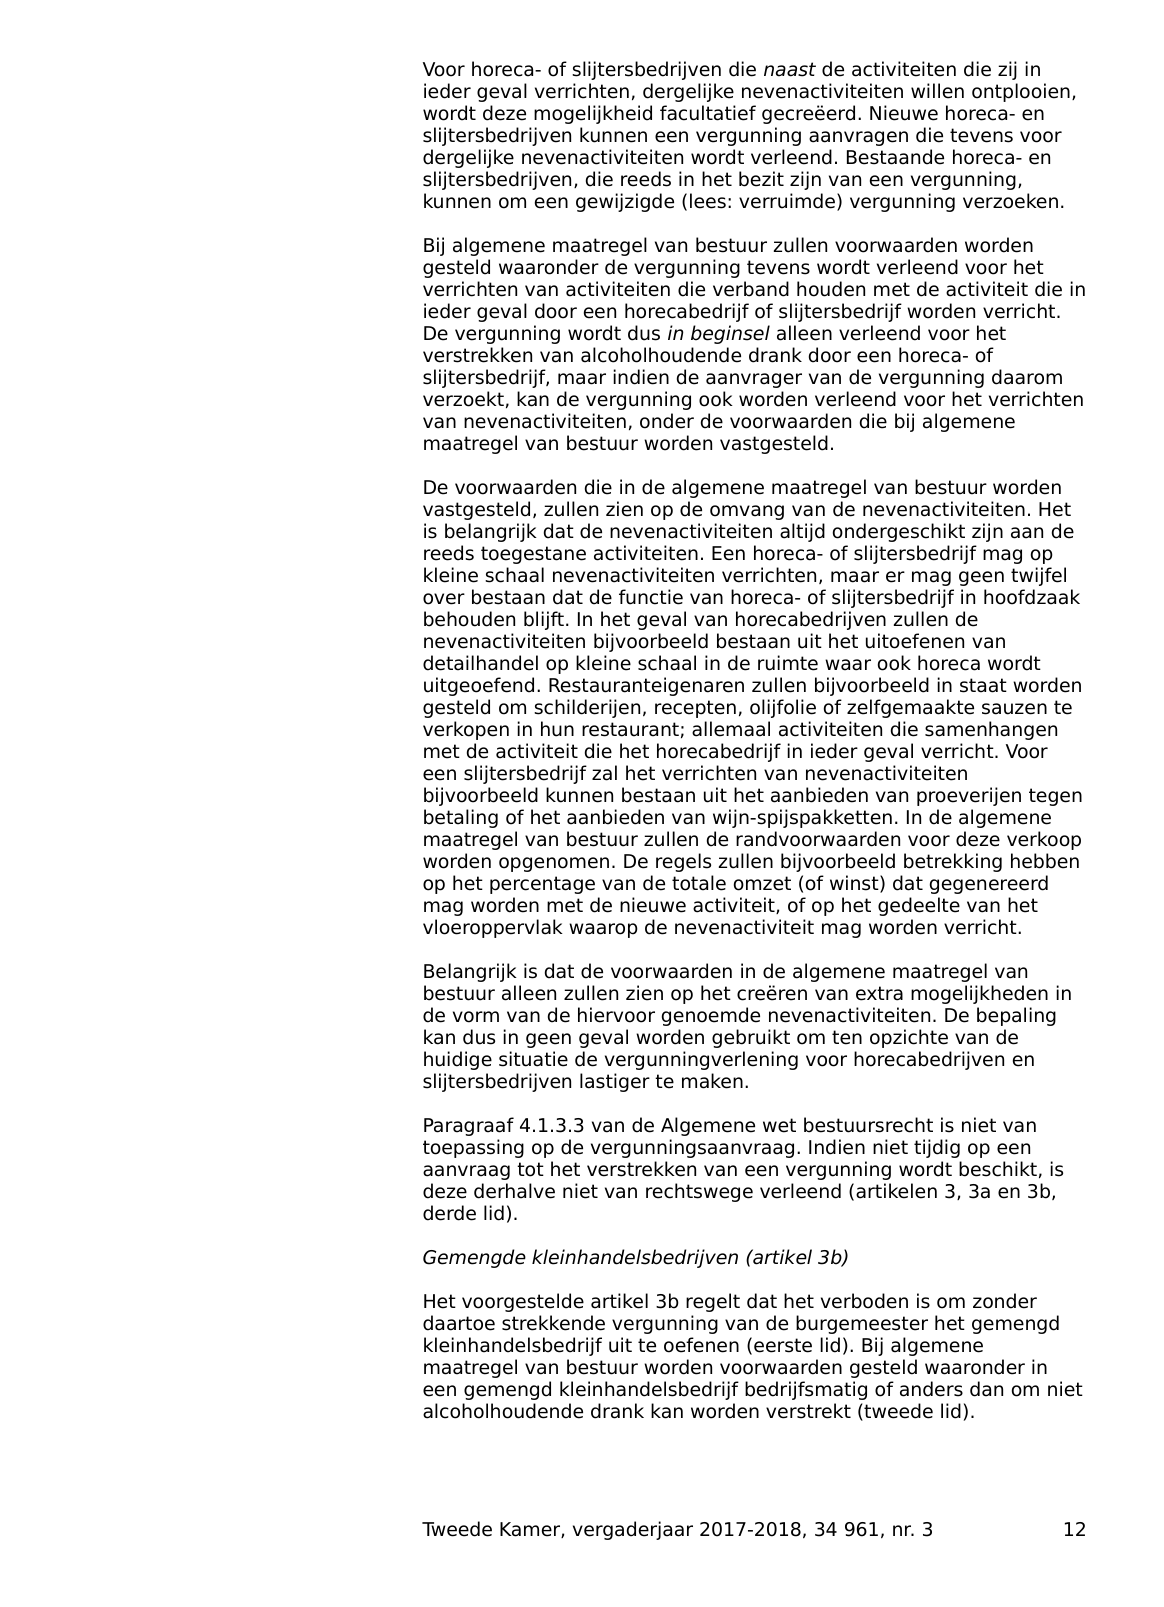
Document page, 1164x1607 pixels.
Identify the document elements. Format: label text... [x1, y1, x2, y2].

subtitle Gemengde kleinhandelsbedrijven (artikel 3b) [422, 1247, 1087, 1269]
text Voor horeca- of slijtersbedrijven die naast de activiteiten die zij in ieder geval verrichten, dergelijke nevenactiviteiten willen ontplooien, wordt deze mogelijkheid facultatief gecreëerd. Nieuwe horeca- en slijtersbedrijven kunnen een vergunning aanvragen die tevens voor dergelijke nevenactiviteiten wordt verleend. Bestaande horeca- en slijtersbedrijven, die reeds in het bezit zijn van een vergunning, kunnen om een gewijzigde (lees: verruimde) vergunning verzoeken. [422, 59, 1087, 213]
text Paragraaf 4.1.3.3 van de Algemene wet bestuursrecht is niet van toepassing op de vergunningsaanvraag. Indien niet tijdig op een aanvraag tot het verstrekken van een vergunning wordt beschikt, is deze derhalve niet van rechtswege verleend (artikelen 3, 3a en 3b, derde lid). [422, 1115, 1087, 1225]
text De voorwaarden die in de algemene maatregel van bestuur worden vastgesteld, zullen zien op de omvang van de nevenactiviteiten. Het is belangrijk dat de nevenactiviteiten altijd ondergeschikt zijn aan de reeds toegestane activiteiten. Een horeca- of slijtersbedrijf mag op kleine schaal nevenactiviteiten verrichten, maar er mag geen twijfel over bestaan dat de functie van horeca- of slijtersbedrijf in hoofdzaak behouden blijft. In het geval van horecabedrijven zullen de nevenactiviteiten bijvoorbeeld bestaan uit het uitoefenen van detailhandel op kleine schaal in de ruimte waar ook horeca wordt uitgeoefend. Restauranteigenaren zullen bijvoorbeeld in staat worden gesteld om schilderijen, recepten, olijfolie of zelfgemaakte sauzen te verkopen in hun restaurant; allemaal activiteiten die samenhangen met de activiteit die het horecabedrijf in ieder geval verricht. Voor een slijtersbedrijf zal het verrichten van nevenactiviteiten bijvoorbeeld kunnen bestaan uit het aanbieden van proeverijen tegen betaling of het aanbieden van wijn-spijspakketten. In de algemene maatregel van bestuur zullen de randvoorwaarden voor deze verkoop worden opgenomen. De regels zullen bijvoorbeeld betrekking hebben op het percentage van de totale omzet (of winst) dat gegenereerd mag worden met de nieuwe activiteit, of op het gedeelte van het vloeroppervlak waarop de nevenactiviteit mag worden verricht. [422, 477, 1087, 939]
text Het voorgestelde artikel 3b regelt dat het verboden is om zonder daartoe strekkende vergunning van de burgemeester het gemengd kleinhandelsbedrijf uit te oefenen (eerste lid). Bij algemene maatregel van bestuur worden voorwaarden gesteld waaronder in een gemengd kleinhandelsbedrijf bedrijfsmatig of anders dan om niet alcoholhoudende drank kan worden verstrekt (tweede lid). [422, 1291, 1087, 1423]
text Belangrijk is dat de voorwaarden in de algemene maatregel van bestuur alleen zullen zien op het creëren van extra mogelijkheden in de vorm van de hiervoor genoemde nevenactiviteiten. De bepaling kan dus in geen geval worden gebruikt om ten opzichte van de huidige situatie de vergunningverlening voor horecabedrijven en slijtersbedrijven lastiger te maken. [422, 961, 1087, 1093]
text Bij algemene maatregel van bestuur zullen voorwaarden worden gesteld waaronder de vergunning tevens wordt verleend voor het verrichten van activiteiten die verband houden met de activiteit die in ieder geval door een horecabedrijf of slijtersbedrijf worden verricht. De vergunning wordt dus in beginsel alleen verleend voor het verstrekken van alcoholhoudende drank door een horeca- of slijtersbedrijf, maar indien de aanvrager van de vergunning daarom verzoekt, kan de vergunning ook worden verleend voor het verrichten van nevenactiviteiten, onder de voorwaarden die bij algemene maatregel van bestuur worden vastgesteld. [422, 235, 1087, 455]
